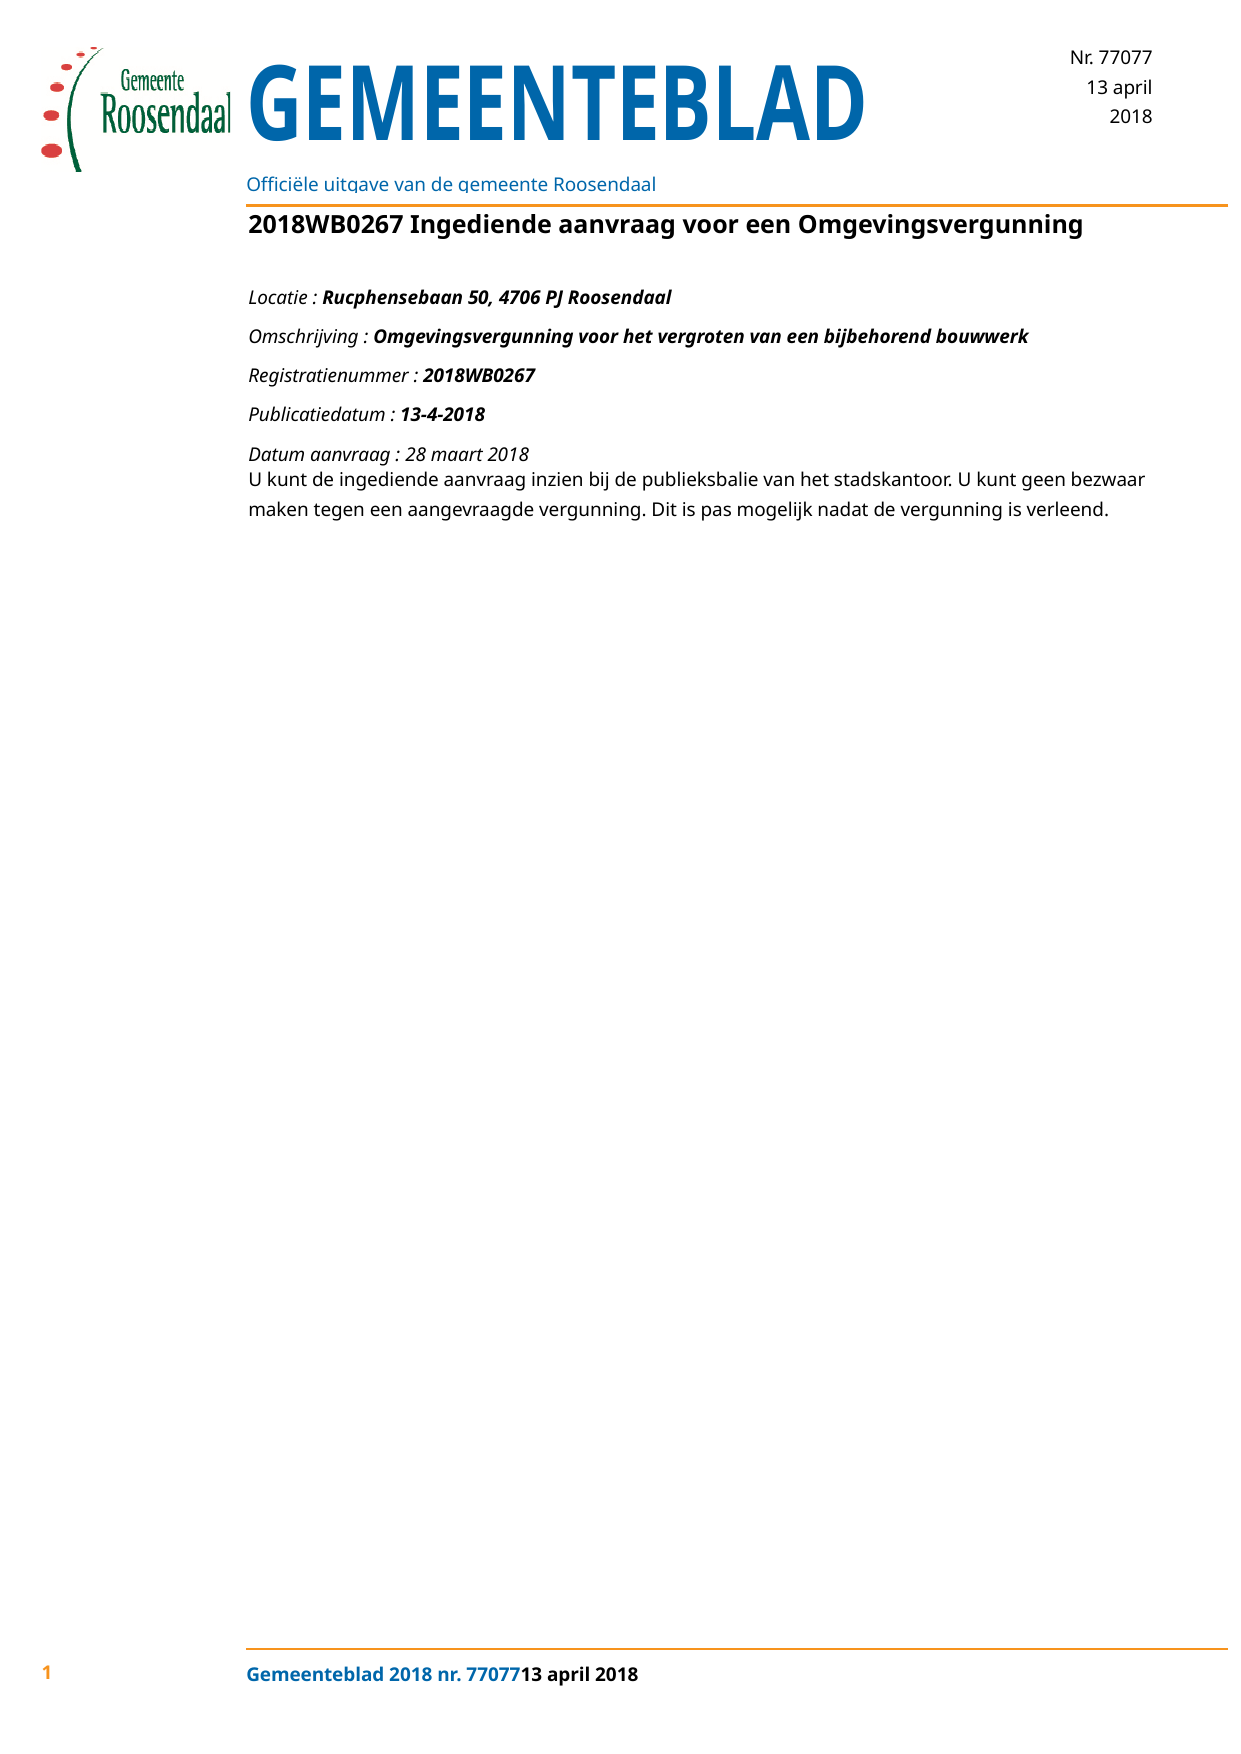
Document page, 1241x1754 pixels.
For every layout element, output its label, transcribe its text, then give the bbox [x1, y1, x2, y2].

text Publicatiedatum : 13-4-2018 [248, 402, 1152, 427]
text 2018WB0267 Ingediende aanvraag voor een Omgevingsvergunning [248, 207, 1152, 241]
text U kunt de ingediende aanvraag inzien bij de publieksbalie van het stadskantoor. U kunt geen bezwaar maken tegen een aangevraagde vergunning. Dit is pas mogelijk nadat de vergunning is verleend. [248, 467, 1152, 522]
text Registratienummer : 2018WB0267 [248, 362, 1152, 388]
text Datum aanvraag : 28 maart 2018 [248, 441, 1152, 467]
text Locatie : Rucphensebaan 50, 4706 PJ Roosendaal [248, 284, 1152, 309]
text Omschrijving : Omgevingsvergunning voor het vergroten van een bijbehorend bouwwerk [248, 323, 1152, 349]
picture [41, 47, 231, 172]
